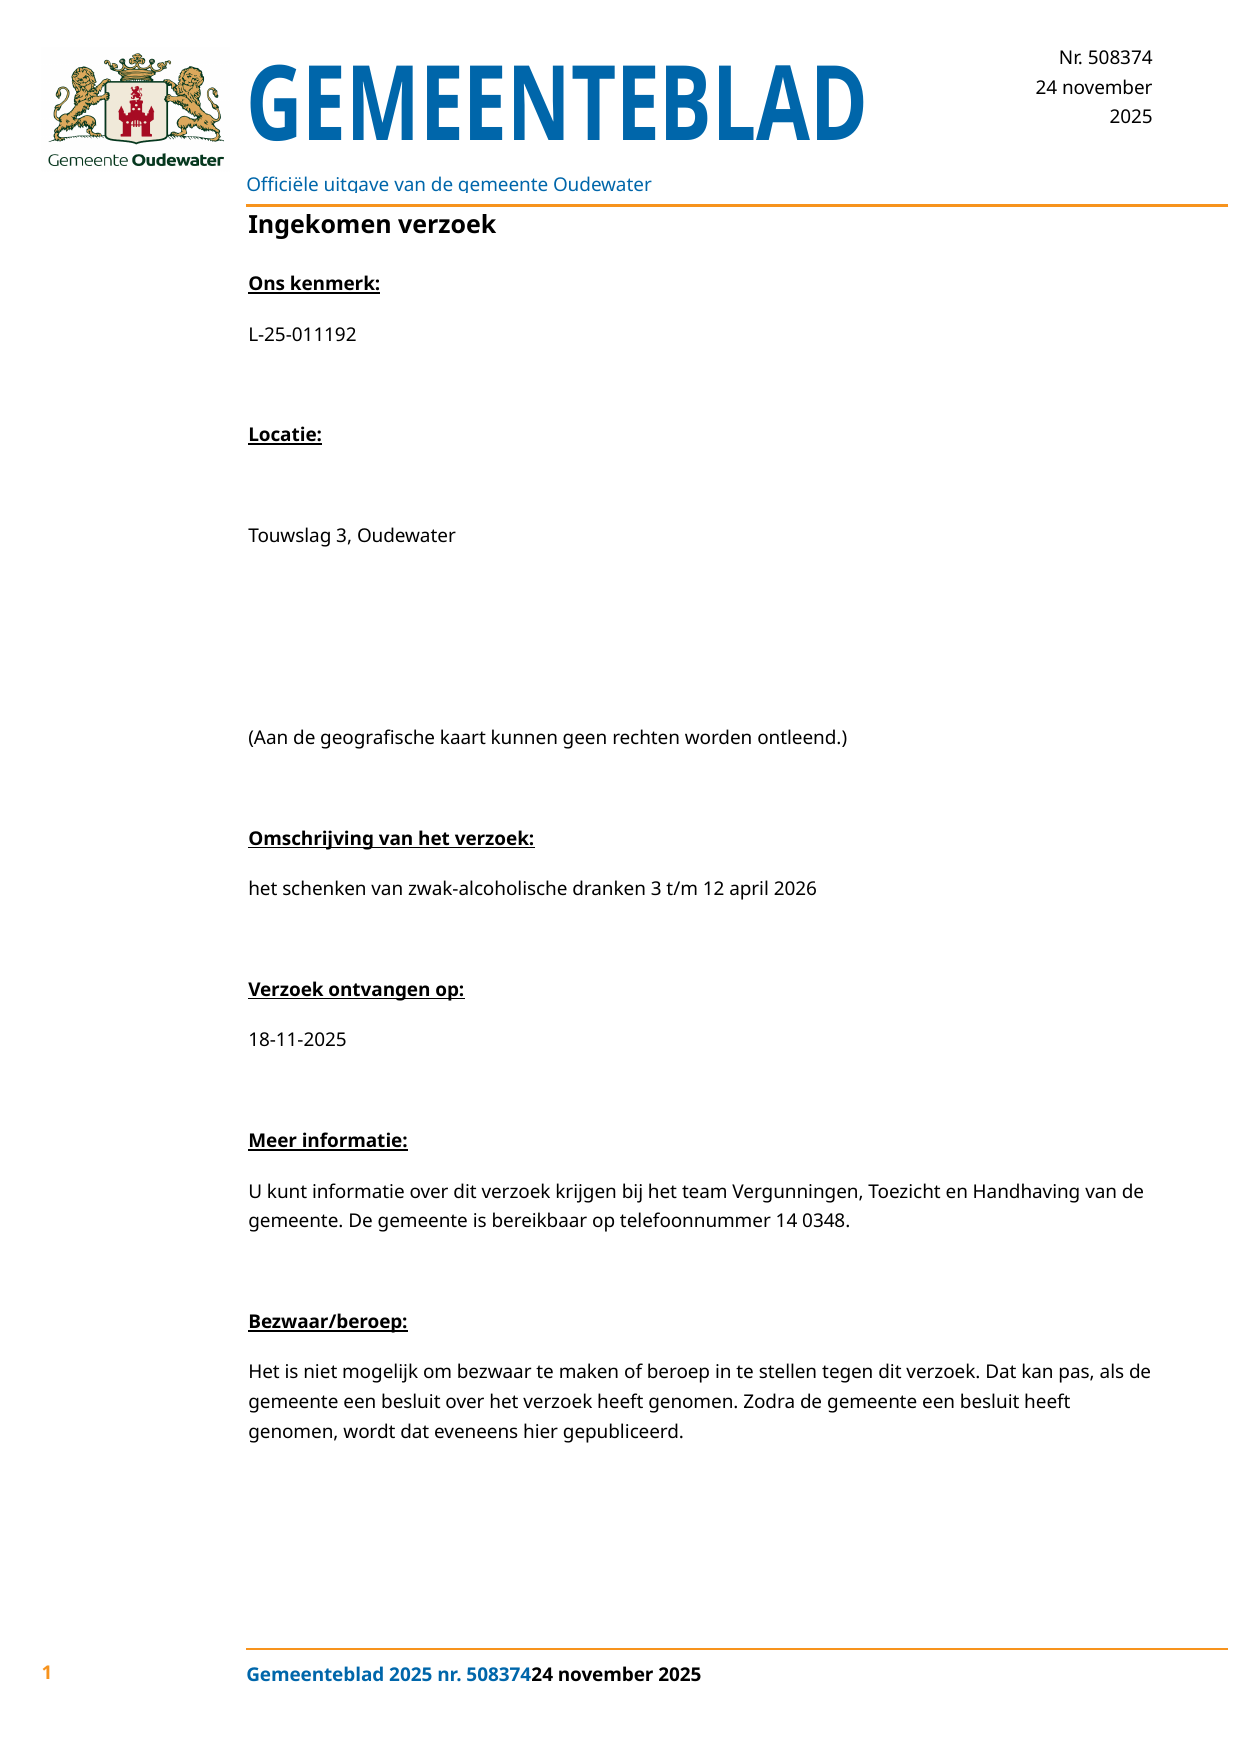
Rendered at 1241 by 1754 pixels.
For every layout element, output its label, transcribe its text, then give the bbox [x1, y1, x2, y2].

text 18-11-2025 [248, 1027, 1152, 1052]
text Ons kenmerk: [248, 270, 1152, 296]
picture [41, 47, 231, 172]
text Meer informatie: [248, 1127, 1152, 1153]
text het schenken van zwak-alcoholische dranken 3 t/m 12 april 2026 [248, 875, 1152, 901]
text Het is niet mogelijk om bezwaar te maken of beroep in te stellen tegen dit verzoek. Dat kan pas, als de gemeente een besluit over het verzoek heeft genomen. Zodra de gemeente een besluit heeft genomen, wordt dat eveneens hier gepubliceerd. [248, 1359, 1152, 1443]
text Omschrijving van het verzoek: [248, 825, 1152, 851]
text Bezwaar/beroep: [248, 1308, 1152, 1334]
text Touwslag 3, Oudewater [248, 522, 1152, 548]
text Verzoek ontvangen op: [248, 976, 1152, 1002]
text L-25-011192 [248, 321, 1152, 346]
text Ingekomen verzoek [248, 207, 1152, 241]
text (Aan de geografische kaart kunnen geen rechten worden ontleend.) [248, 724, 1152, 750]
text U kunt informatie over dit verzoek krijgen bij het team Vergunningen, Toezicht en Handhaving van de gemeente. De gemeente is bereikbaar op telefoonnummer 14 0348. [248, 1178, 1152, 1233]
text Locatie: [248, 422, 1152, 447]
